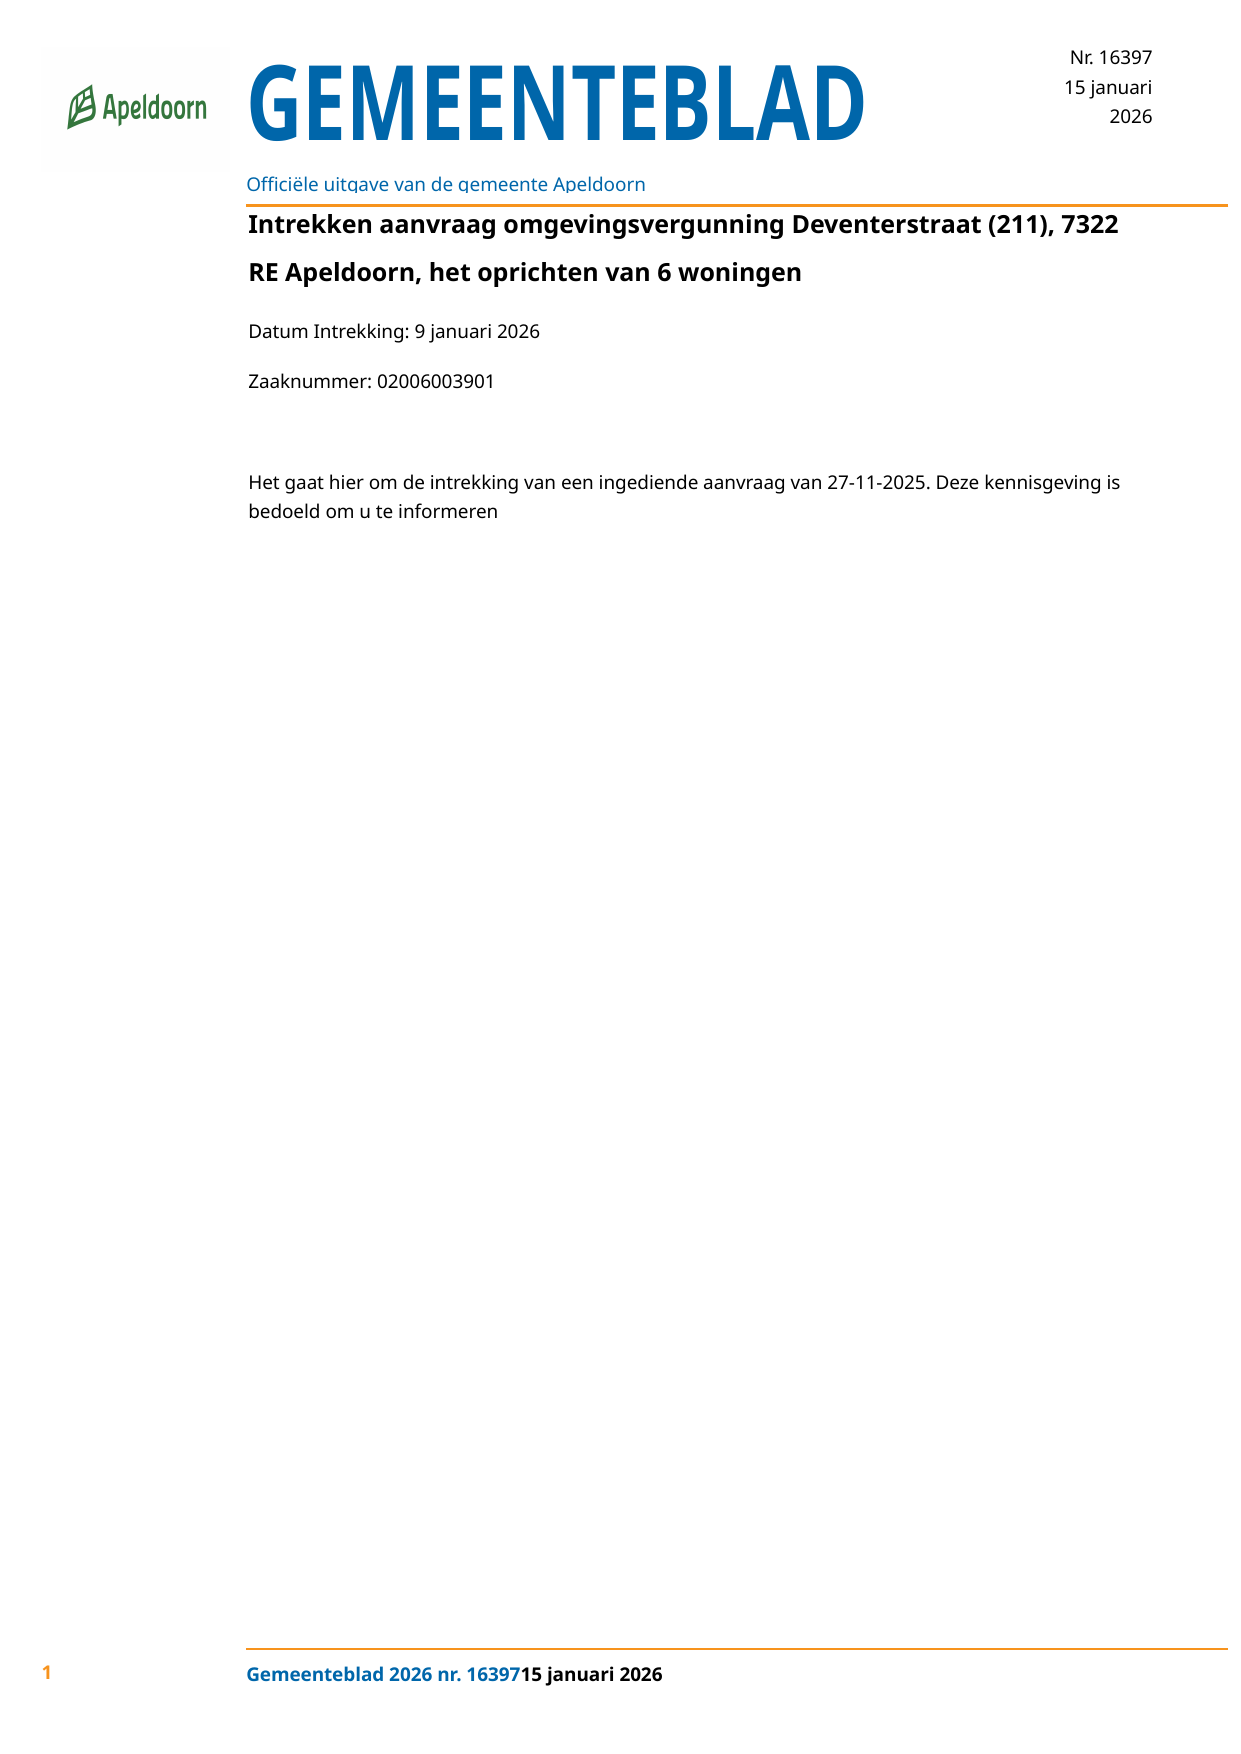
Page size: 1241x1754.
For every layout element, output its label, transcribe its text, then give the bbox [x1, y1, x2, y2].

text Intrekken aanvraag omgevingsvergunning Deventerstraat (211), 7322 RE Apeldoorn, het oprichten van 6 woningen [248, 207, 1152, 288]
text Zaaknummer: 02006003901 [248, 368, 1152, 394]
text Datum Intrekking: 9 januari 2026 [248, 318, 1152, 344]
picture [41, 47, 231, 172]
text Het gaat hier om de intrekking van een ingediende aanvraag van 27-11-2025. Deze kennisgeving is bedoeld om u te informeren [248, 469, 1152, 524]
